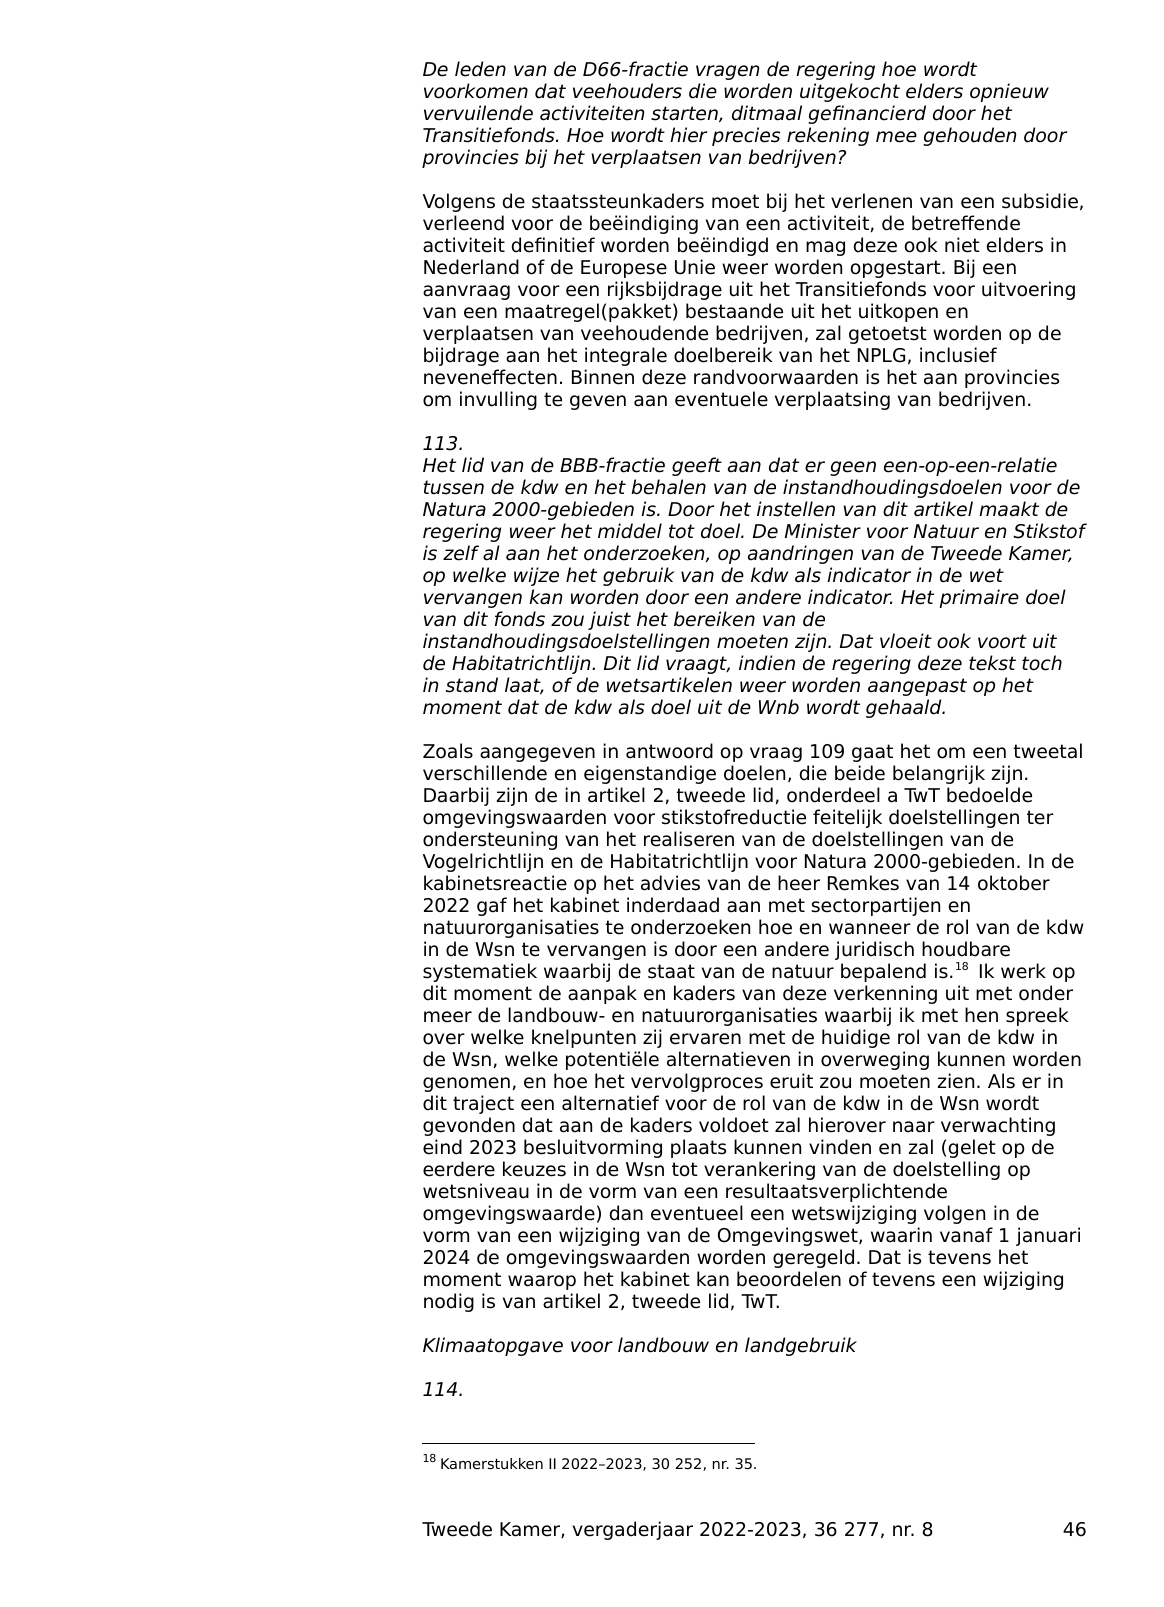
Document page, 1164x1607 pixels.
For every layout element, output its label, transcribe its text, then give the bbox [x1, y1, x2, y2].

text Volgens de staatssteunkaders moet bij het verlenen van een subsidie, verleend voor de beëindiging van een activiteit, de betreffende activiteit definitief worden beëindigd en mag deze ook niet elders in Nederland of de Europese Unie weer worden opgestart. Bij een aanvraag voor een rijksbijdrage uit het Transitiefonds voor uitvoering van een maatregel(pakket) bestaande uit het uitkopen en verplaatsen van veehoudende bedrijven, zal getoetst worden op de bijdrage aan het integrale doelbereik van het NPLG, inclusief neveneffecten. Binnen deze randvoorwaarden is het aan provincies om invulling te geven aan eventuele verplaatsing van bedrijven. [422, 191, 1087, 411]
text 114. [422, 1379, 1087, 1401]
text De leden van de D66-fractie vragen de regering hoe wordt voorkomen dat veehouders die worden uitgekocht elders opnieuw vervuilende activiteiten starten, ditmaal gefinancierd door het Transitiefonds. Hoe wordt hier precies rekening mee gehouden door provincies bij het verplaatsen van bedrijven? [422, 59, 1087, 169]
text 113. [422, 433, 1087, 455]
text Het lid van de BBB-fractie geeft aan dat er geen een-op-een-relatie tussen de kdw en het behalen van de instandhoudingsdoelen voor de Natura 2000-gebieden is. Door het instellen van dit artikel maakt de regering weer het middel tot doel. De Minister voor Natuur en Stikstof is zelf al aan het onderzoeken, op aandringen van de Tweede Kamer, op welke wijze het gebruik van de kdw als indicator in de wet vervangen kan worden door een andere indicator. Het primaire doel van dit fonds zou juist het bereiken van de instandhoudingsdoelstellingen moeten zijn. Dat vloeit ook voort uit de Habitatrichtlijn. Dit lid vraagt, indien de regering deze tekst toch in stand laat, of de wetsartikelen weer worden aangepast op het moment dat de kdw als doel uit de Wnb wordt gehaald. [422, 455, 1087, 719]
text Kamerstukken II 2022–2023, 30 252, nr. 35. [422, 1452, 1087, 1474]
text Zoals aangegeven in antwoord op vraag 109 gaat het om een tweetal verschillende en eigenstandige doelen, die beide belangrijk zijn. Daarbij zijn de in artikel 2, tweede lid, onderdeel a TwT bedoelde omgevingswaarden voor stikstofreductie feitelijk doelstellingen ter ondersteuning van het realiseren van de doelstellingen van de Vogelrichtlijn en de Habitatrichtlijn voor Natura 2000-gebieden. In de kabinetsreactie op het advies van de heer Remkes van 14 oktober 2022 gaf het kabinet inderdaad aan met sectorpartijen en natuurorganisaties te onderzoeken hoe en wanneer de rol van de kdw in de Wsn te vervangen is door een andere juridisch houdbare systematiek waarbij de staat van de natuur bepalend is. Ik werk op dit moment de aanpak en kaders van deze verkenning uit met onder meer de landbouw- en natuurorganisaties waarbij ik met hen spreek over welke knelpunten zij ervaren met de huidige rol van de kdw in de Wsn, welke potentiële alternatieven in overweging kunnen worden genomen, en hoe het vervolgproces eruit zou moeten zien. Als er in dit traject een alternatief voor de rol van de kdw in de Wsn wordt gevonden dat aan de kaders voldoet zal hierover naar verwachting eind 2023 besluitvorming plaats kunnen vinden en zal (gelet op de eerdere keuzes in de Wsn tot verankering van de doelstelling op wetsniveau in de vorm van een resultaatsverplichtende omgevingswaarde) dan eventueel een wetswijziging volgen in de vorm van een wijziging van de Omgevingswet, waarin vanaf 1 januari 2024 de omgevingswaarden worden geregeld. Dat is tevens het moment waarop het kabinet kan beoordelen of tevens een wijziging nodig is van artikel 2, tweede lid, TwT. [422, 741, 1087, 1312]
subtitle Klimaatopgave voor landbouw en landgebruik [422, 1335, 1087, 1357]
